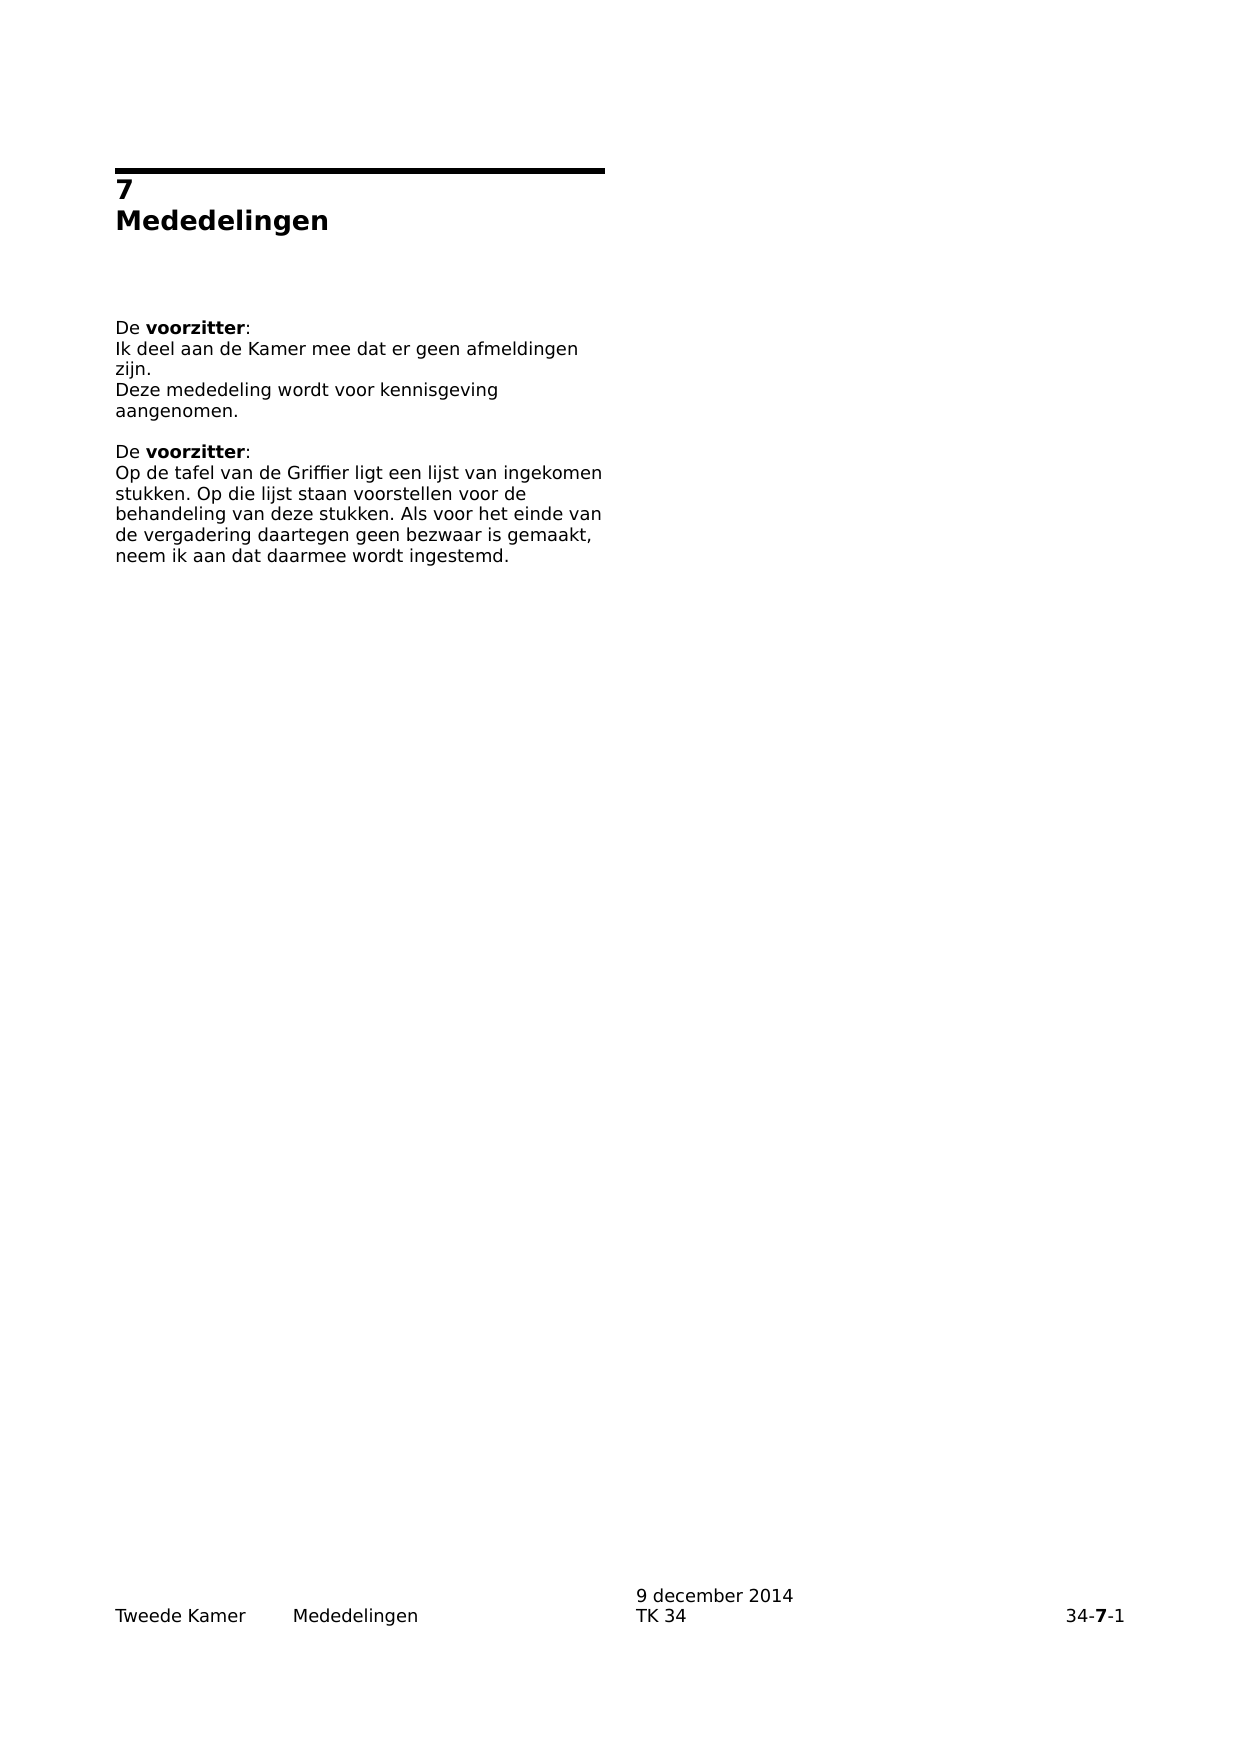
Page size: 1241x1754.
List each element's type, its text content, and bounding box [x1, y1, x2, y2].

text Deze mededeling wordt voor kennisgeving aangenomen. [115, 380, 605, 422]
text Op de tafel van de Griffier ligt een lijst van ingekomen stukken. Op die lijst staan voorstellen voor de behandeling van deze stukken. Als voor het einde van de vergadering daartegen geen bezwaar is gemaakt, neem ik aan dat daarmee wordt ingestemd. [115, 462, 605, 567]
text De voorzitter: [115, 318, 605, 338]
title 7 Mededelingen [115, 174, 605, 237]
text De voorzitter: [115, 442, 605, 462]
text Ik deel aan de Kamer mee dat er geen afmeldingen zijn. [115, 338, 605, 380]
